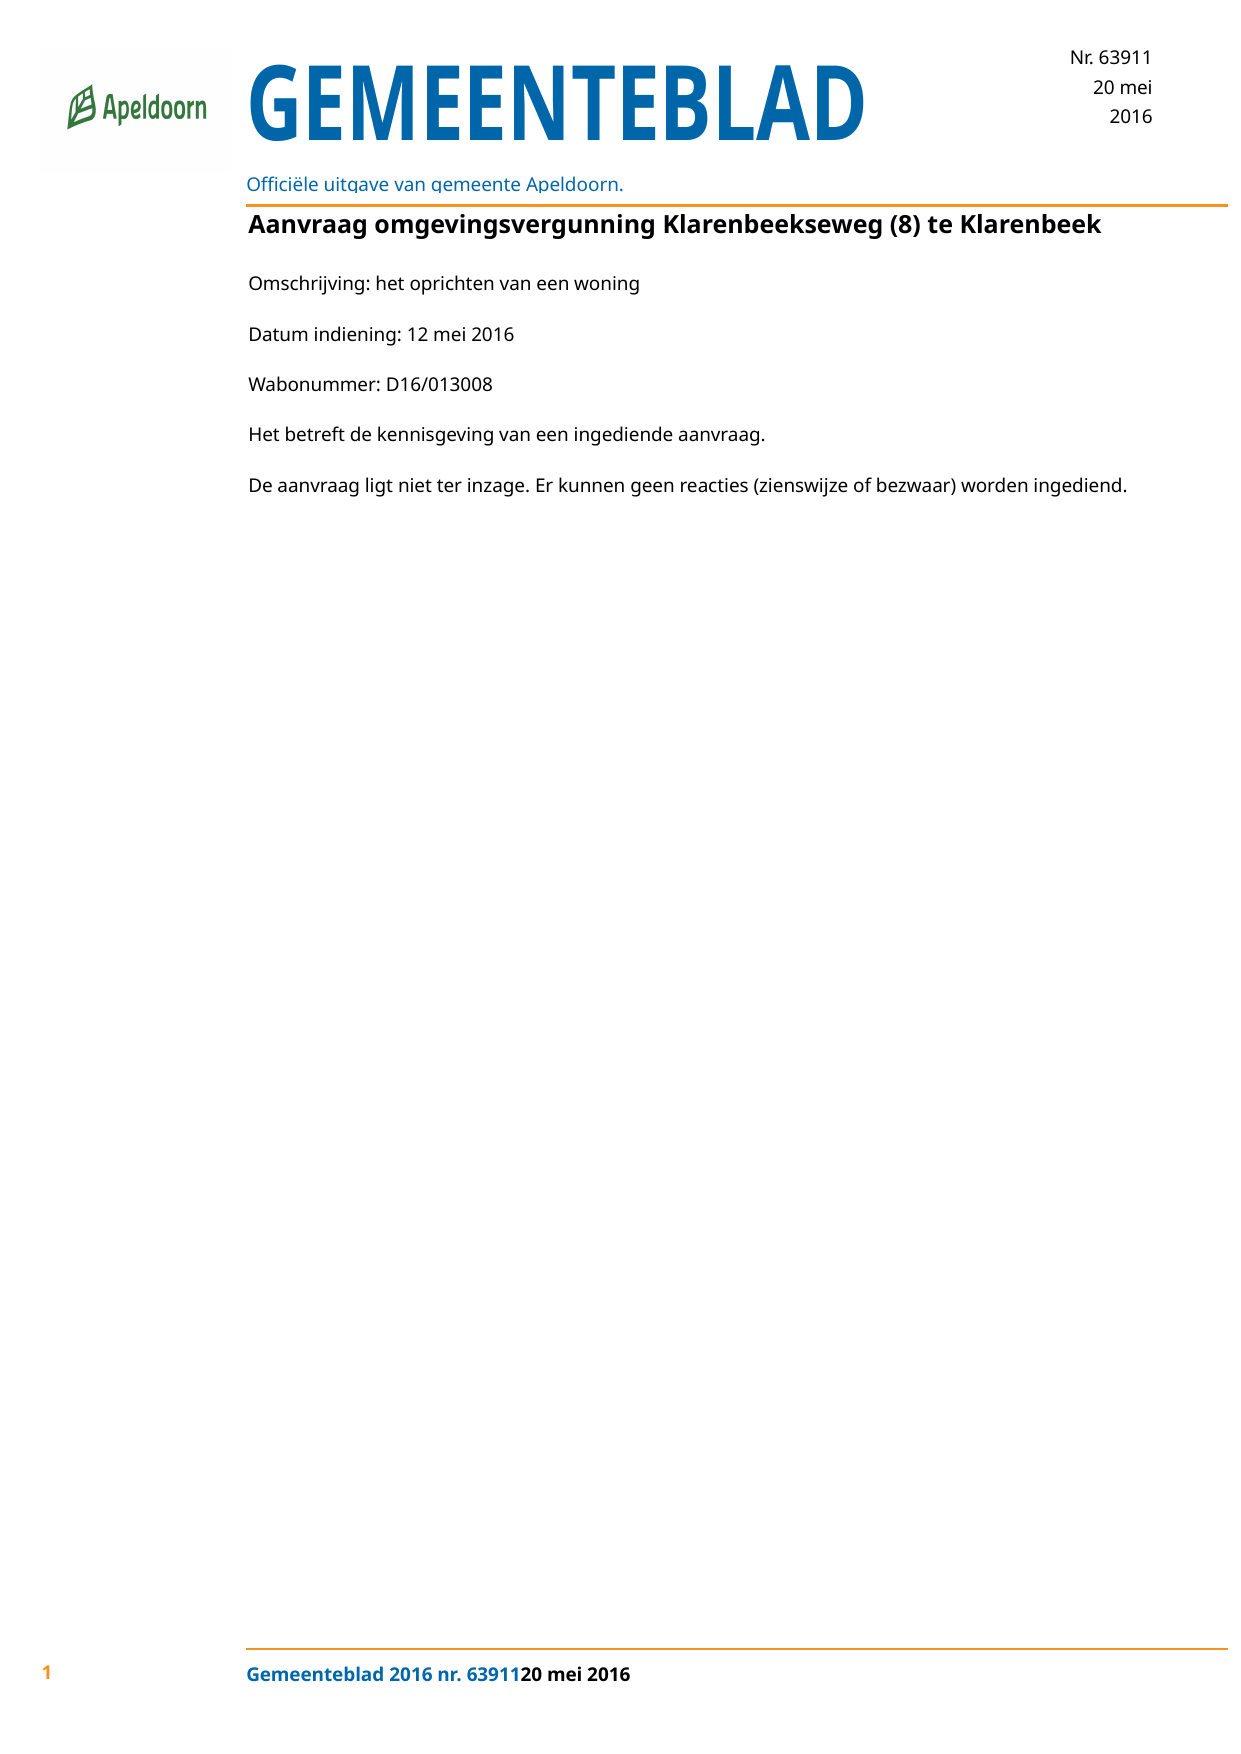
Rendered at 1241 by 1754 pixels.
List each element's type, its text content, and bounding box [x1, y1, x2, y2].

text Het betreft de kennisgeving van een ingediende aanvraag. [248, 422, 1152, 447]
text Wabonummer: D16/013008 [248, 371, 1152, 397]
text Datum indiening: 12 mei 2016 [248, 321, 1152, 346]
picture [41, 47, 231, 172]
text Aanvraag omgevingsvergunning Klarenbeekseweg (8) te Klarenbeek [248, 207, 1152, 241]
text Omschrijving: het oprichten van een woning [248, 270, 1152, 296]
text De aanvraag ligt niet ter inzage. Er kunnen geen reacties (zienswijze of bezwaar) worden ingediend. [248, 472, 1152, 498]
